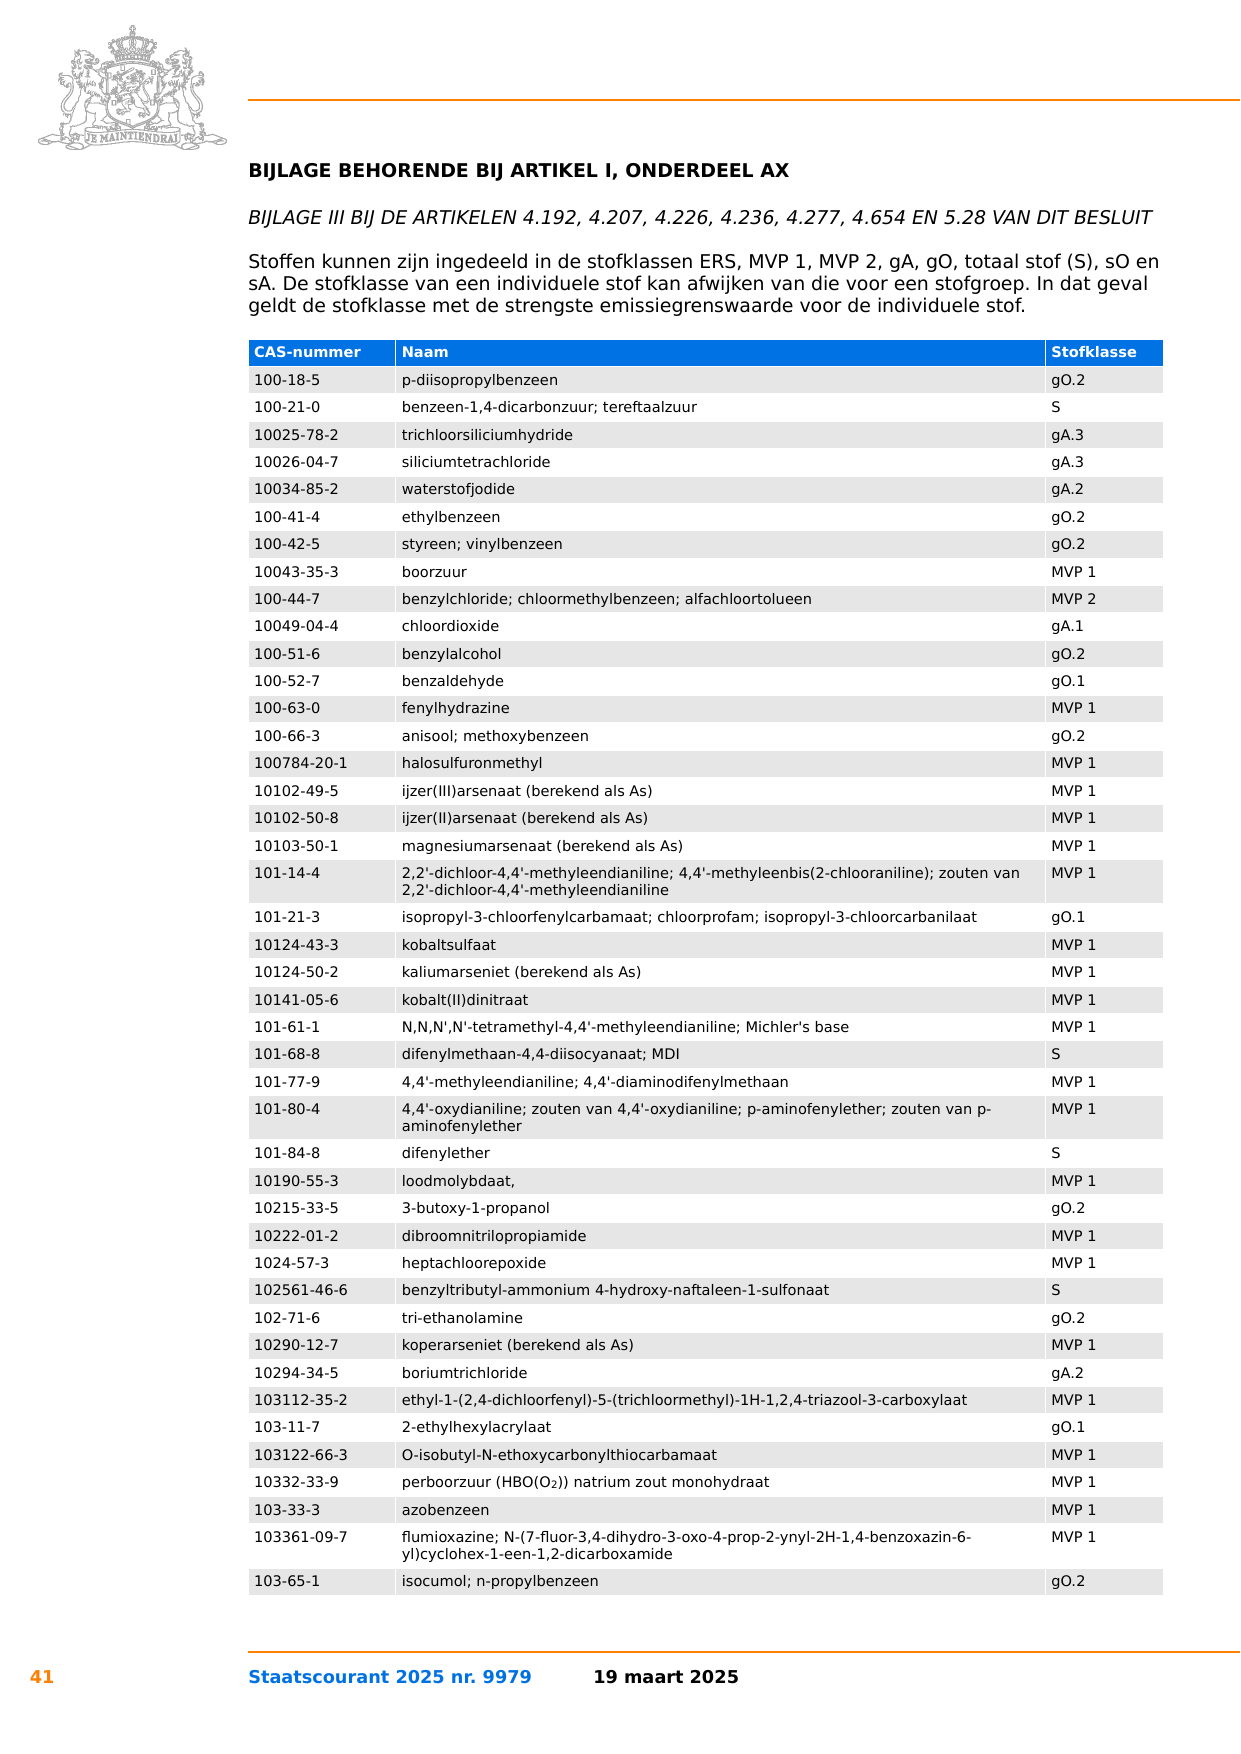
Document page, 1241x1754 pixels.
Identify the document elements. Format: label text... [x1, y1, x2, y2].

table_cell 103-65-1 [249, 1569, 395, 1595]
table_cell 10103-50-1 [249, 833, 395, 859]
table_cell 101-68-8 [249, 1041, 395, 1068]
table_cell 103361-09-7 [249, 1524, 395, 1567]
table_cell kaliumarseniet (berekend als As) [396, 959, 1045, 986]
table_cell kobaltsulfaat [396, 932, 1045, 958]
table_cell benzylalcohol [396, 641, 1045, 667]
table_cell halosulfuronmethyl [396, 751, 1045, 777]
table_cell MVP 2 [1046, 586, 1163, 612]
table_cell gO.1 [1046, 1415, 1163, 1441]
table_cell benzeen-1,4-dicarbonzuur; tereftaalzuur [396, 394, 1045, 421]
table_cell 4,4'-methyleendianiline; 4,4'-diaminodifenylmethaan [396, 1069, 1045, 1095]
table_cell difenylmethaan-4,4-diisocyanaat; MDI [396, 1041, 1045, 1068]
table_cell gO.2 [1046, 367, 1163, 393]
table_cell ijzer(II)arsenaat (berekend als As) [396, 805, 1045, 832]
table_cell 10124-50-2 [249, 959, 395, 986]
table_cell MVP 1 [1046, 1069, 1163, 1095]
table_cell 10190-55-3 [249, 1168, 395, 1194]
table_cell MVP 1 [1046, 833, 1163, 859]
table_cell MVP 1 [1046, 860, 1163, 903]
table_cell MVP 1 [1046, 1469, 1163, 1496]
table_cell 10102-50-8 [249, 805, 395, 832]
table_cell benzaldehyde [396, 668, 1045, 695]
table_cell waterstofjodide [396, 477, 1045, 503]
table_cell S [1046, 1141, 1163, 1167]
table_cell ethylbenzeen [396, 504, 1045, 530]
table_cell benzyltributyl-ammonium 4-hydroxy-naftaleen-1-sulfonaat [396, 1278, 1045, 1304]
table_cell MVP 1 [1046, 959, 1163, 986]
table_cell MVP 1 [1046, 1524, 1163, 1567]
table_cell gO.2 [1046, 531, 1163, 558]
table_cell 100-52-7 [249, 668, 395, 695]
table_cell 10294-34-5 [249, 1360, 395, 1386]
table_cell 3-butoxy-1-propanol [396, 1195, 1045, 1222]
table_cell 100-63-0 [249, 696, 395, 722]
table_cell styreen; vinylbenzeen [396, 531, 1045, 558]
table_cell 100-41-4 [249, 504, 395, 530]
table_cell 10102-49-5 [249, 778, 395, 804]
table_cell benzylchloride; chloormethylbenzeen; alfachloortolueen [396, 586, 1045, 612]
table_cell gA.2 [1046, 1360, 1163, 1386]
text Stoffen kunnen zijn ingedeeld in de stofklassen ERS, MVP 1, MVP 2, gA, gO, totaal stof (S), sO en sA. De stofklasse van een individuele stof kan afwijken van die voor een stofgroep. In dat geval geldt de stofklasse met de strengste emissiegrenswaarde voor de individuele stof. [248, 251, 1163, 317]
table_cell MVP 1 [1046, 1168, 1163, 1194]
table_cell 10332-33-9 [249, 1469, 395, 1496]
table_cell S [1046, 1041, 1163, 1068]
table_cell 10025-78-2 [249, 422, 395, 448]
table_cell 100-18-5 [249, 367, 395, 393]
table_cell gA.1 [1046, 614, 1163, 640]
table_cell 100-21-0 [249, 394, 395, 421]
table_cell MVP 1 [1046, 1096, 1163, 1139]
table_cell 4,4'-oxydianiline; zouten van 4,4'-oxydianiline; p-aminofenylether; zouten van p-aminofenylether [396, 1096, 1045, 1139]
table_cell 100-44-7 [249, 586, 395, 612]
table_cell gO.2 [1046, 641, 1163, 667]
subtitle BIJLAGE III BIJ DE ARTIKELEN 4.192, 4.207, 4.226, 4.236, 4.277, 4.654 EN 5.28 VAN DIT BESLUIT [248, 207, 1163, 229]
table_cell gO.2 [1046, 723, 1163, 749]
picture [38, 25, 227, 150]
table_cell MVP 1 [1046, 1333, 1163, 1359]
subtitle BIJLAGE BEHORENDE BIJ ARTIKEL I, ONDERDEEL AX [248, 160, 1163, 182]
table_cell isopropyl-3-chloorfenylcarbamaat; chloorprofam; isopropyl-3-chloorcarbanilaat [396, 905, 1045, 931]
table_cell gA.2 [1046, 477, 1163, 503]
table_cell gO.2 [1046, 1195, 1163, 1222]
table_cell 10049-04-4 [249, 614, 395, 640]
table_cell 102-71-6 [249, 1305, 395, 1331]
table_cell 103122-66-3 [249, 1442, 395, 1468]
table_cell 10124-43-3 [249, 932, 395, 958]
table_cell ijzer(III)arsenaat (berekend als As) [396, 778, 1045, 804]
table_cell heptachloorepoxide [396, 1250, 1045, 1277]
table_cell 2-ethylhexylacrylaat [396, 1415, 1045, 1441]
table_cell 10290-12-7 [249, 1333, 395, 1359]
table_cell 101-14-4 [249, 860, 395, 903]
table_cell tri-ethanolamine [396, 1305, 1045, 1331]
table_cell MVP 1 [1046, 1387, 1163, 1413]
table_cell 101-21-3 [249, 905, 395, 931]
table_cell azobenzeen [396, 1497, 1045, 1523]
table_cell trichloorsiliciumhydride [396, 422, 1045, 448]
table_cell 101-61-1 [249, 1014, 395, 1040]
table_cell MVP 1 [1046, 1497, 1163, 1523]
table_cell fenylhydrazine [396, 696, 1045, 722]
table_cell 101-77-9 [249, 1069, 395, 1095]
table_cell MVP 1 [1046, 987, 1163, 1013]
table_cell 103112-35-2 [249, 1387, 395, 1413]
table_cell gA.3 [1046, 449, 1163, 476]
table_cell 1024-57-3 [249, 1250, 395, 1277]
table_header Naam [396, 340, 1045, 366]
table_cell perboorzuur (HBO(O2)) natrium zout monohydraat [396, 1469, 1045, 1496]
table_cell magnesiumarsenaat (berekend als As) [396, 833, 1045, 859]
table_cell gO.2 [1046, 1569, 1163, 1595]
table_cell 100-51-6 [249, 641, 395, 667]
table_cell O-isobutyl-N-ethoxycarbonylthiocarbamaat [396, 1442, 1045, 1468]
table_cell MVP 1 [1046, 778, 1163, 804]
table_cell koperarseniet (berekend als As) [396, 1333, 1045, 1359]
table_cell dibroomnitrilopropiamide [396, 1223, 1045, 1249]
table_cell flumioxazine; N-(7-fluor-3,4-dihydro-3-oxo-4-prop-2-ynyl-2H-1,4-benzoxazin-6-yl)cyclohex-1-een-1,2-dicarboxamide [396, 1524, 1045, 1567]
table_cell kobalt(II)dinitraat [396, 987, 1045, 1013]
table_cell gO.2 [1046, 504, 1163, 530]
table_cell gO.1 [1046, 668, 1163, 695]
table_cell MVP 1 [1046, 751, 1163, 777]
table_cell boorzuur [396, 559, 1045, 585]
table_cell N,N,N',N'-tetramethyl-4,4'-methyleendianiline; Michler's base [396, 1014, 1045, 1040]
table_cell 100784-20-1 [249, 751, 395, 777]
table_cell isocumol; n-propylbenzeen [396, 1569, 1045, 1595]
table_header Stofklasse [1046, 340, 1163, 366]
table_cell loodmolybdaat, [396, 1168, 1045, 1194]
table_cell ethyl-1-(2,4-dichloorfenyl)-5-(trichloormethyl)-1H-1,2,4-triazool-3-carboxylaat [396, 1387, 1045, 1413]
table_cell 102561-46-6 [249, 1278, 395, 1304]
table_cell 2,2'-dichloor-4,4'-methyleendianiline; 4,4'-methyleenbis(2-chlooraniline); zouten van 2,2'-dichloor-4,4'-methyleendianiline [396, 860, 1045, 903]
table_cell 10222-01-2 [249, 1223, 395, 1249]
table_cell 10034-85-2 [249, 477, 395, 503]
table_cell MVP 1 [1046, 1442, 1163, 1468]
table_cell 100-66-3 [249, 723, 395, 749]
table_cell MVP 1 [1046, 805, 1163, 832]
table_header CAS-nummer [249, 340, 395, 366]
table_cell gO.1 [1046, 905, 1163, 931]
table_cell 101-80-4 [249, 1096, 395, 1139]
table_cell 103-33-3 [249, 1497, 395, 1523]
table_cell 10026-04-7 [249, 449, 395, 476]
table_cell MVP 1 [1046, 932, 1163, 958]
table_cell MVP 1 [1046, 696, 1163, 722]
table_cell 103-11-7 [249, 1415, 395, 1441]
table_cell gA.3 [1046, 422, 1163, 448]
table_cell MVP 1 [1046, 1014, 1163, 1040]
table_cell gO.2 [1046, 1305, 1163, 1331]
table_cell 10141-05-6 [249, 987, 395, 1013]
table_cell MVP 1 [1046, 559, 1163, 585]
table_cell MVP 1 [1046, 1250, 1163, 1277]
table_cell 10043-35-3 [249, 559, 395, 585]
table_cell MVP 1 [1046, 1223, 1163, 1249]
table_cell S [1046, 394, 1163, 421]
table_cell chloordioxide [396, 614, 1045, 640]
table_cell 100-42-5 [249, 531, 395, 558]
table_cell difenylether [396, 1141, 1045, 1167]
table_cell siliciumtetrachloride [396, 449, 1045, 476]
table_cell 10215-33-5 [249, 1195, 395, 1222]
table_cell boriumtrichloride [396, 1360, 1045, 1386]
table_cell 101-84-8 [249, 1141, 395, 1167]
table_cell S [1046, 1278, 1163, 1304]
table_cell anisool; methoxybenzeen [396, 723, 1045, 749]
table_cell p-diisopropylbenzeen [396, 367, 1045, 393]
